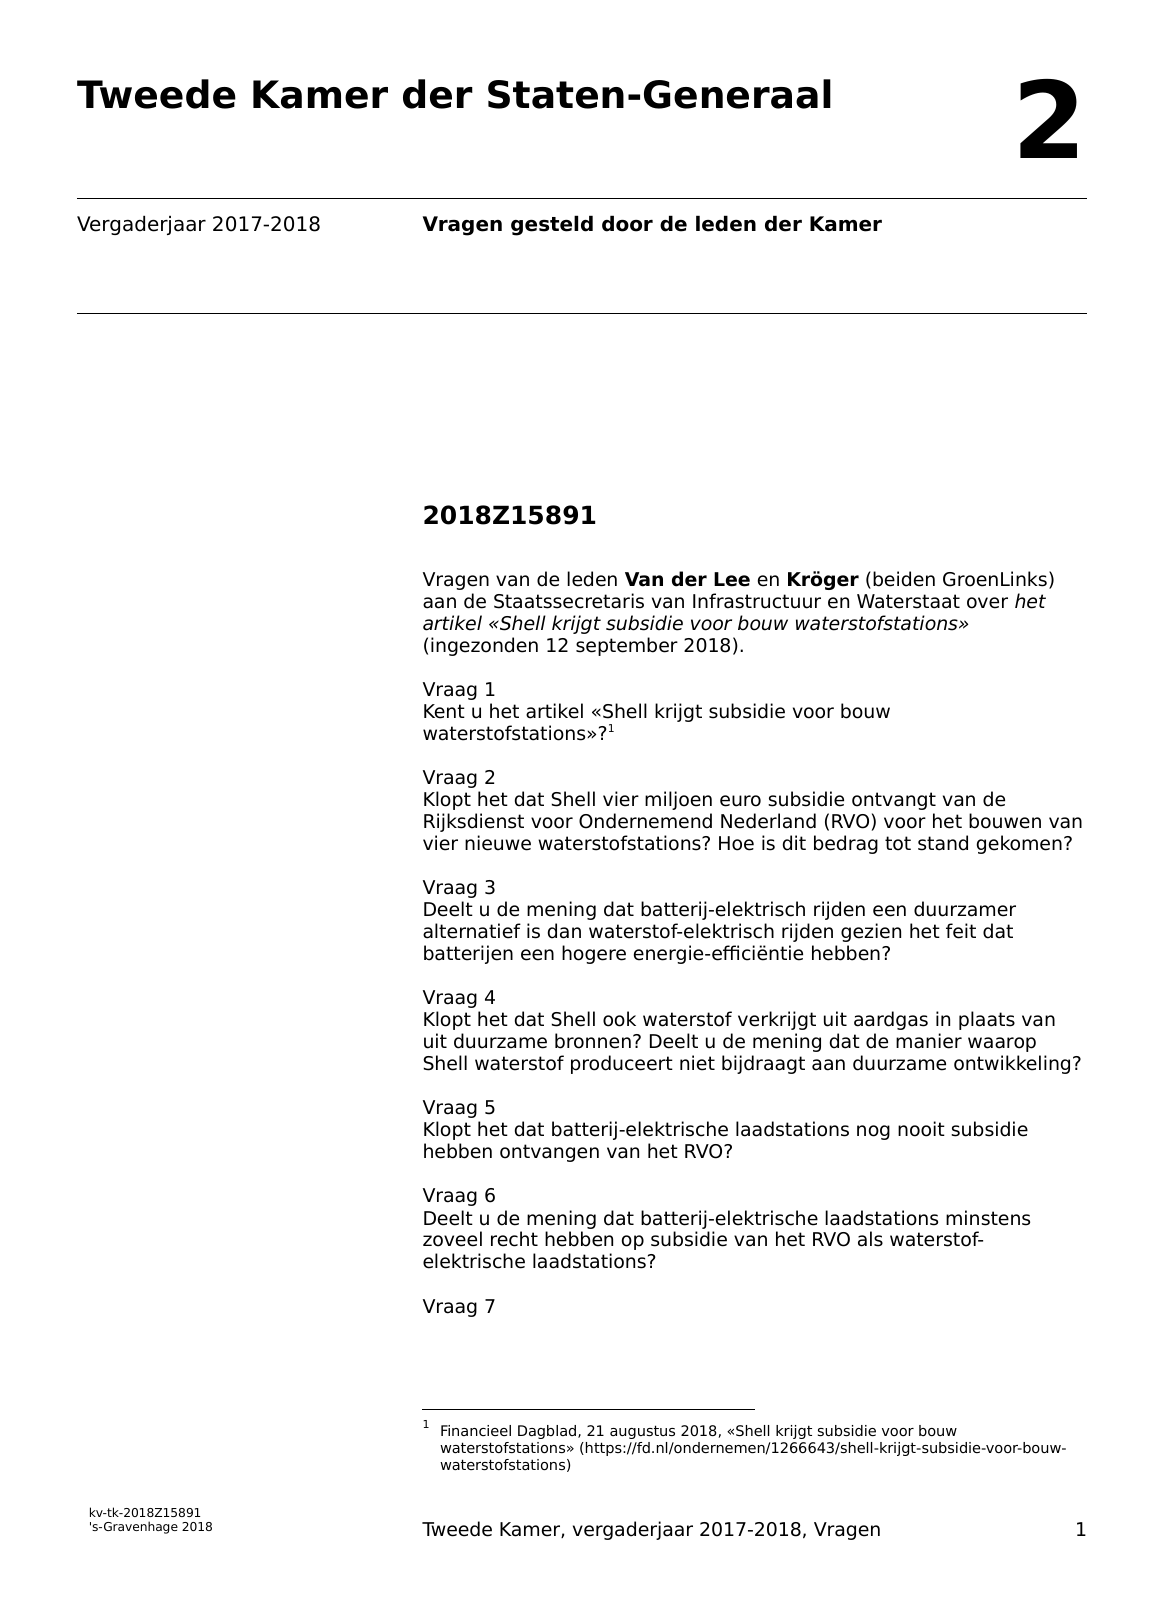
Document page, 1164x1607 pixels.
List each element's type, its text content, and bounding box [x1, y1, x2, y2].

text Klopt het dat Shell ook waterstof verkrijgt uit aardgas in plaats van uit duurzame bronnen? Deelt u de mening dat de manier waarop Shell waterstof produceert niet bijdraagt aan duurzame ontwikkeling? [422, 1009, 1087, 1075]
table_cell Vergaderjaar 2017-2018 [77, 199, 422, 313]
text kv-tk-2018Z15891 [88, 1506, 323, 1520]
text Vraag 6 [422, 1185, 1087, 1207]
text Klopt het dat Shell vier miljoen euro subsidie ontvangt van de Rijksdienst voor Ondernemend Nederland (RVO) voor het bouwen van vier nieuwe waterstofstations? Hoe is dit bedrag tot stand gekomen? [422, 789, 1087, 855]
text Vraag 3 [422, 877, 1087, 899]
text Vragen van de leden Van der Lee en Kröger (beiden GroenLinks) aan de Staatssecretaris van Infrastructuur en Waterstaat over het artikel «Shell krijgt subsidie voor bouw waterstofstations» (ingezonden 12 september 2018). [422, 569, 1087, 657]
table_header 2 [886, 59, 1087, 198]
text Vraag 5 [422, 1097, 1087, 1119]
table_cell Vragen gesteld door de leden der Kamer [422, 199, 1087, 313]
text Vraag 1 [422, 679, 1087, 701]
text 2018Z15891 [422, 501, 1087, 531]
text Vraag 2 [422, 767, 1087, 789]
text Deelt u de mening dat batterij-elektrische laadstations minstens zoveel recht hebben op subsidie van het RVO als waterstof-elektrische laadstations? [422, 1207, 1087, 1273]
text Deelt u de mening dat batterij-elektrisch rijden een duurzamer alternatief is dan waterstof-elektrisch rijden gezien het feit dat batterijen een hogere energie-efficiëntie hebben? [422, 899, 1087, 965]
text Vraag 4 [422, 987, 1087, 1009]
table_header Tweede Kamer der Staten-Generaal [77, 59, 886, 198]
text Kent u het artikel «Shell krijgt subsidie voor bouw waterstofstations»? [422, 701, 1087, 745]
text Klopt het dat batterij-elektrische laadstations nog nooit subsidie hebben ontvangen van het RVO? [422, 1119, 1087, 1163]
text Financieel Dagblad, 21 augustus 2018, «Shell krijgt subsidie voor bouw waterstofstations» (https://fd.nl/ondernemen/1266643/shell-krijgt-subsidie-voor-bouw-waterstofstations) [422, 1418, 1087, 1474]
text 's-Gravenhage 2018 [88, 1520, 323, 1534]
text Vraag 7 [422, 1296, 1087, 1317]
